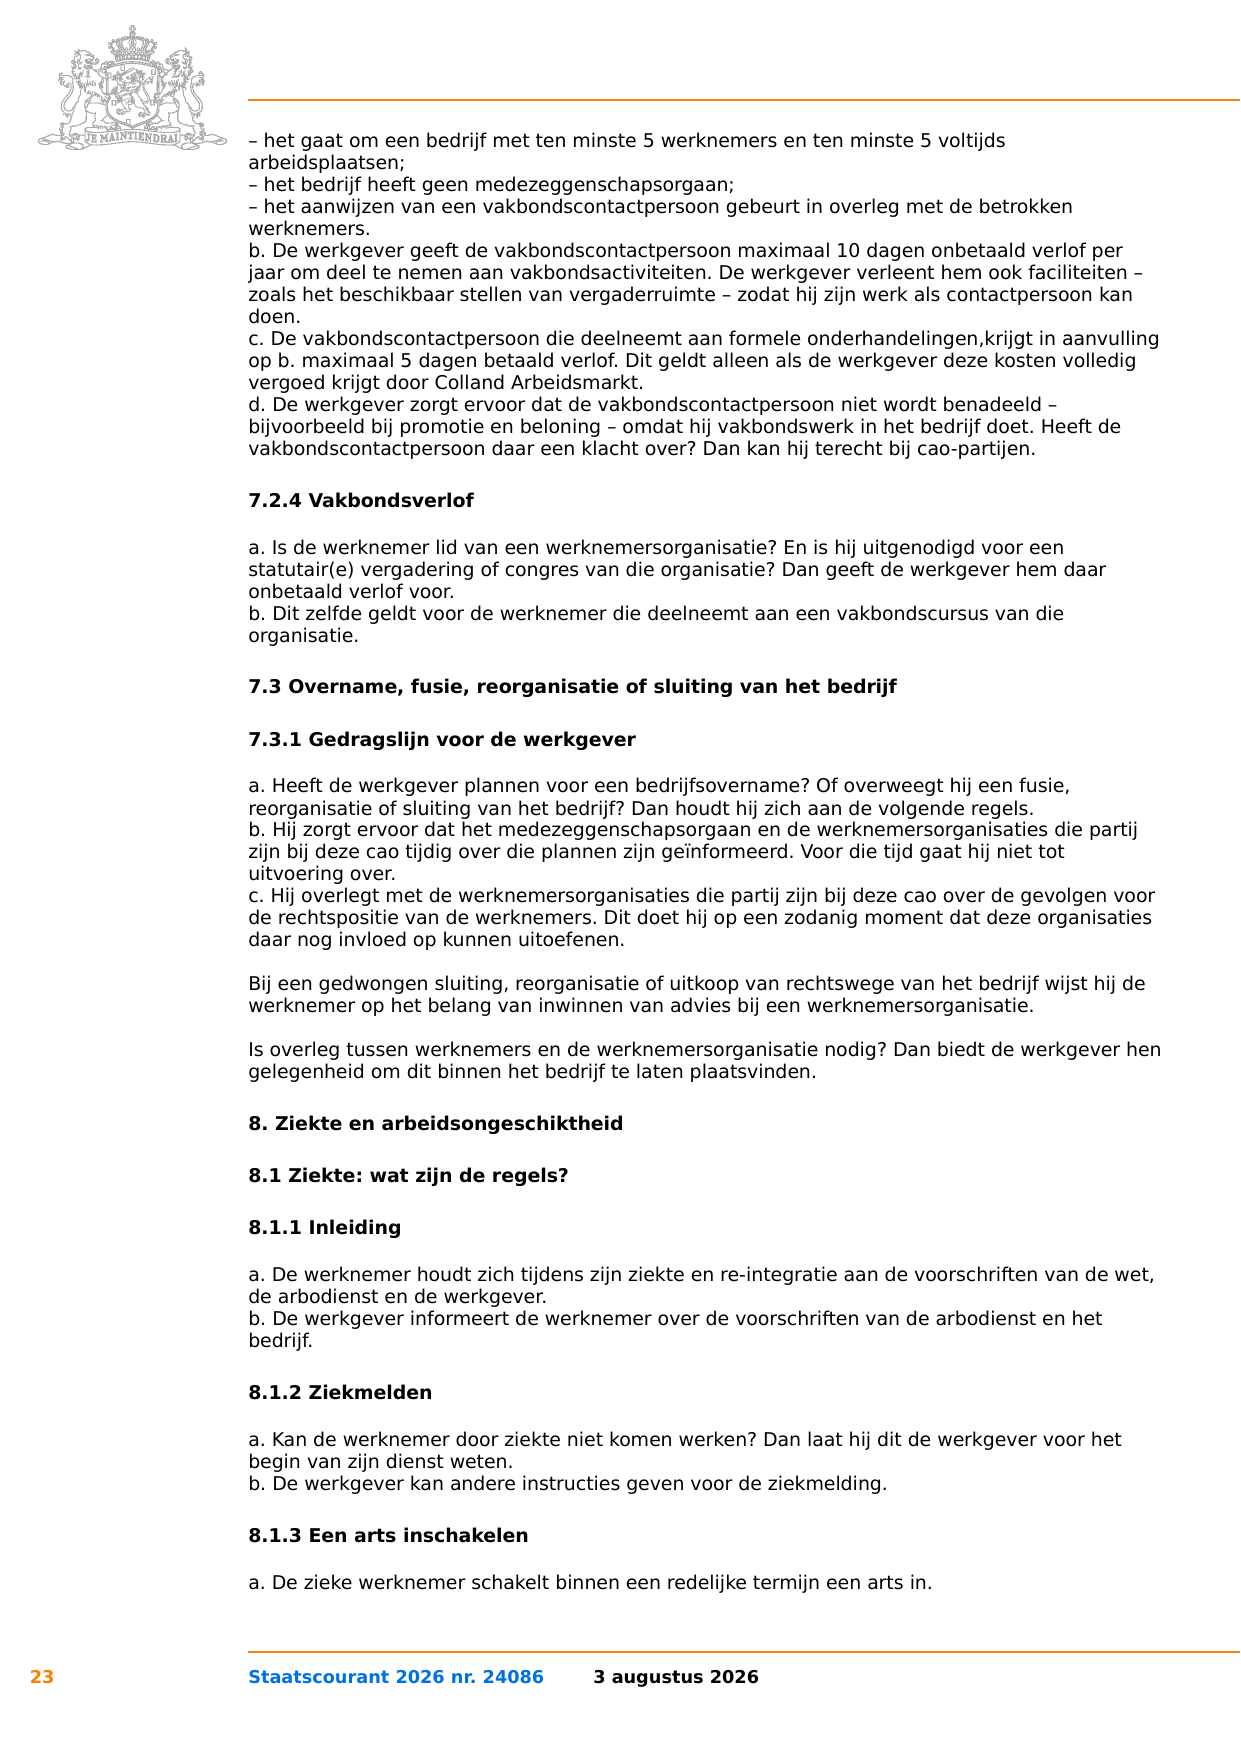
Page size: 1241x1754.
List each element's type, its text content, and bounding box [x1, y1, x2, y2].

text a. Is de werknemer lid van een werknemersorganisatie? En is hij uitgenodigd voor een statutair(e) vergadering of congres van die organisatie? Dan geeft de werkgever hem daar onbetaald verlof voor. [248, 537, 1163, 602]
text b. De werkgever geeft de vakbondscontactpersoon maximaal 10 dagen onbetaald verlof per jaar om deel te nemen aan vakbondsactiviteiten. De werkgever verleent hem ook faciliteiten – zoals het beschikbaar stellen van vergaderruimte – zodat hij zijn werk als contactpersoon kan doen. [248, 240, 1163, 328]
text b. Hij zorgt ervoor dat het medezeggenschapsorgaan en de werknemersorganisaties die partij zijn bij deze cao tijdig over die plannen zijn geïnformeerd. Voor die tijd gaat hij niet tot uitvoering over. [248, 819, 1163, 885]
subtitle 8.1.2 Ziekmelden [248, 1382, 1163, 1404]
text d. De werkgever zorgt ervoor dat de vakbondscontactpersoon niet wordt benadeeld – bijvoorbeeld bij promotie en beloning – omdat hij vakbondswerk in het bedrijf doet. Heeft de vakbondscontactpersoon daar een klacht over? Dan kan hij terecht bij cao-partijen. [248, 394, 1163, 459]
subtitle 7.3.1 Gedragslijn voor de werkgever [248, 728, 1163, 750]
subtitle 8. Ziekte en arbeidsongeschiktheid [248, 1113, 1163, 1135]
subtitle 7.3 Overname, fusie, reorganisatie of sluiting van het bedrijf [248, 676, 1163, 698]
text c. Hij overlegt met de werknemersorganisaties die partij zijn bij deze cao over de gevolgen voor de rechtspositie van de werknemers. Dit doet hij op een zodanig moment dat deze organisaties daar nog invloed op kunnen uitoefenen. [248, 885, 1163, 951]
text Is overleg tussen werknemers en de werknemersorganisatie nodig? Dan biedt de werkgever hen gelegenheid om dit binnen het bedrijf te laten plaatsvinden. [248, 1039, 1163, 1083]
text b. Dit zelfde geldt voor de werknemer die deelneemt aan een vakbondscursus van die organisatie. [248, 602, 1163, 646]
picture [38, 25, 227, 150]
text a. De werknemer houdt zich tijdens zijn ziekte en re-integratie aan de voorschriften van de wet, de arbodienst en de werkgever. [248, 1264, 1163, 1308]
text – het gaat om een bedrijf met ten minste 5 werknemers en ten minste 5 voltijds arbeidsplaatsen; [248, 130, 1163, 174]
text – het aanwijzen van een vakbondscontactpersoon gebeurt in overleg met de betrokken werknemers. [248, 196, 1163, 240]
text b. De werkgever kan andere instructies geven voor de ziekmelding. [248, 1473, 1163, 1495]
text – het bedrijf heeft geen medezeggenschapsorgaan; [248, 174, 1163, 196]
subtitle 8.1.1 Inleiding [248, 1217, 1163, 1239]
subtitle 8.1 Ziekte: wat zijn de regels? [248, 1165, 1163, 1187]
text a. Heeft de werkgever plannen voor een bedrijfsovername? Of overweegt hij een fusie, reorganisatie of sluiting van het bedrijf? Dan houdt hij zich aan de volgende regels. [248, 775, 1163, 819]
text a. Kan de werknemer door ziekte niet komen werken? Dan laat hij dit de werkgever voor het begin van zijn dienst weten. [248, 1429, 1163, 1473]
text c. De vakbondscontactpersoon die deelneemt aan formele onderhandelingen,krijgt in aanvulling op b. maximaal 5 dagen betaald verlof. Dit geldt alleen als de werkgever deze kosten volledig vergoed krijgt door Colland Arbeidsmarkt. [248, 328, 1163, 394]
subtitle 7.2.4 Vakbondsverlof [248, 489, 1163, 512]
text Bij een gedwongen sluiting, reorganisatie of uitkoop van rechtswege van het bedrijf wijst hij de werknemer op het belang van inwinnen van advies bij een werknemersorganisatie. [248, 973, 1163, 1017]
subtitle 8.1.3 Een arts inschakelen [248, 1525, 1163, 1547]
text b. De werkgever informeert de werknemer over de voorschriften van de arbodienst en het bedrijf. [248, 1308, 1163, 1352]
text a. De zieke werknemer schakelt binnen een redelijke termijn een arts in. [248, 1572, 1163, 1594]
